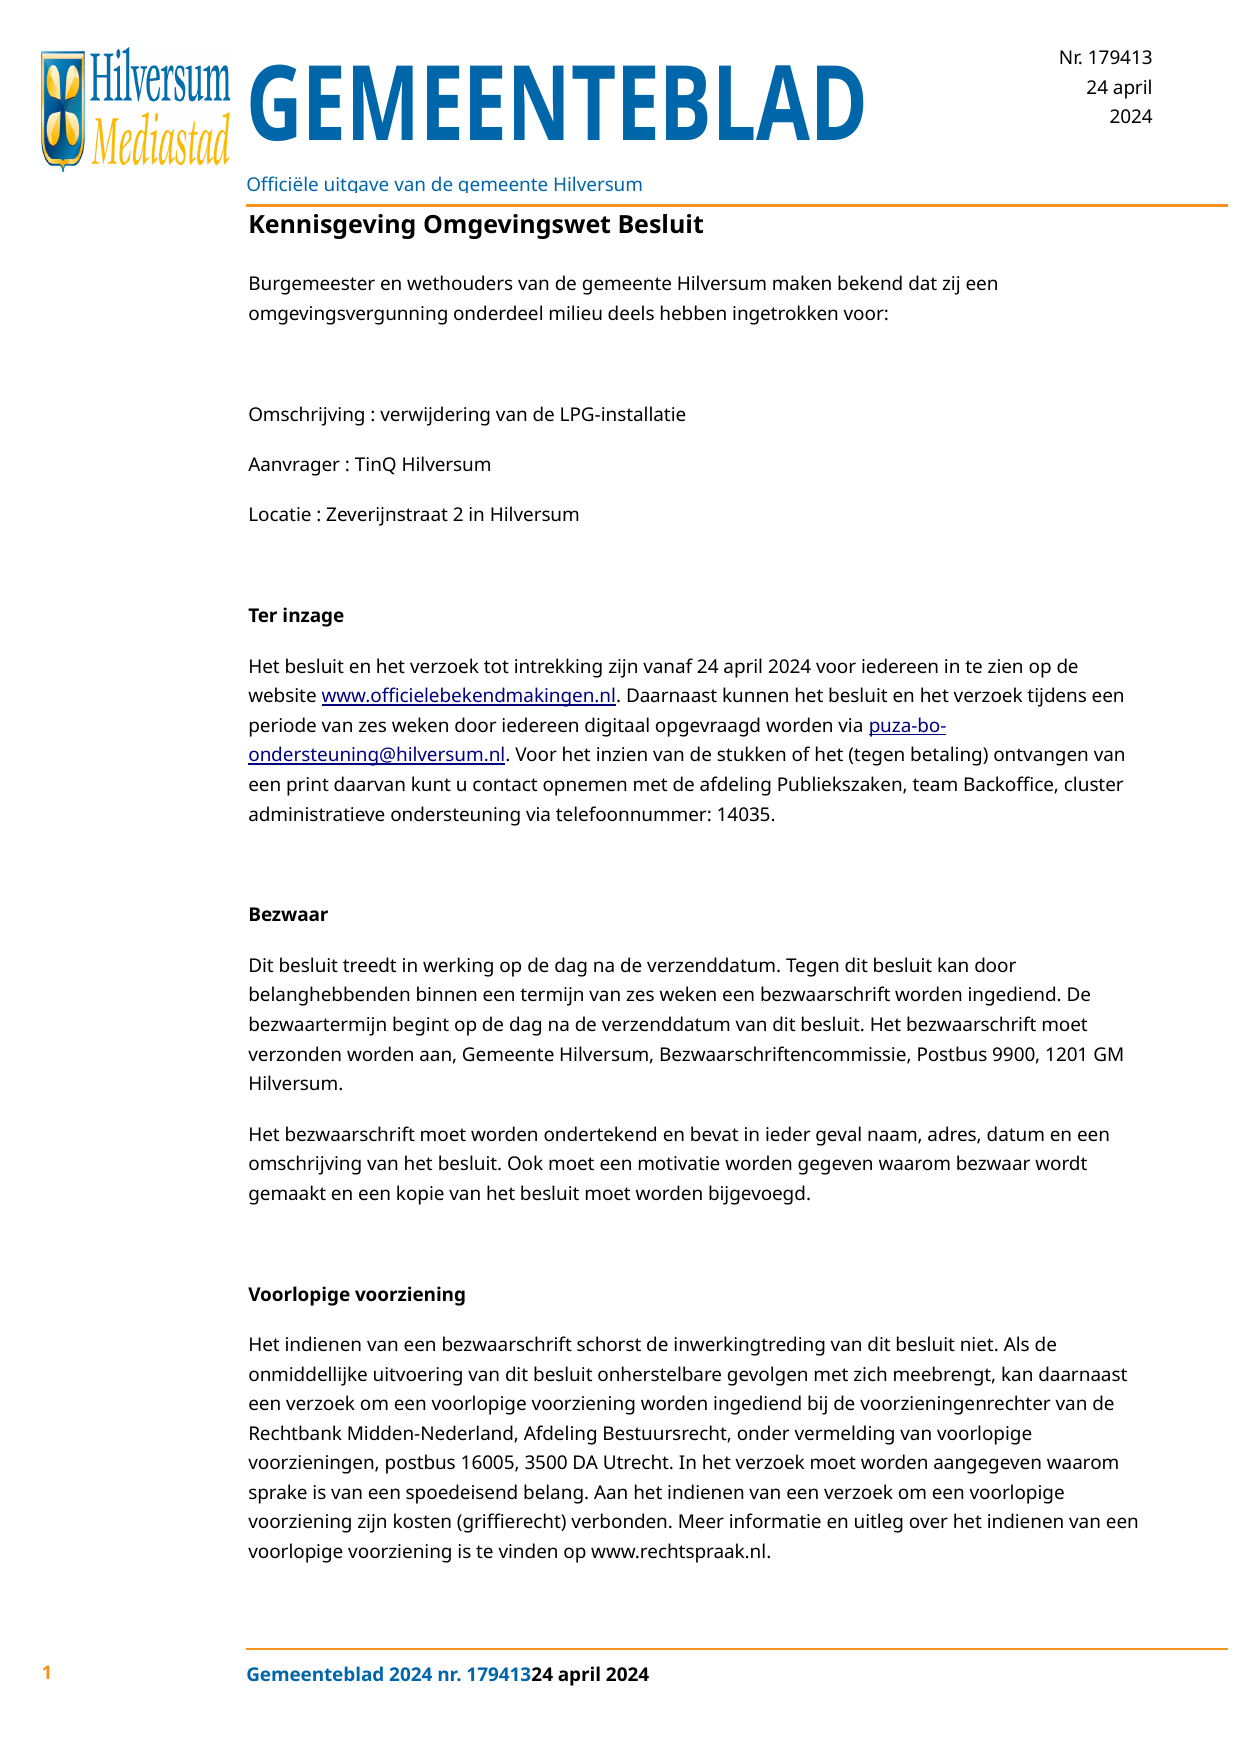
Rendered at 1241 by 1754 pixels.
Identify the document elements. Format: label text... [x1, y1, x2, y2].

text Locatie : Zeverijnstraat 2 in Hilversum [248, 502, 1152, 527]
text Dit besluit treedt in werking op de dag na de verzenddatum. Tegen dit besluit kan door belanghebbenden binnen een termijn van zes weken een bezwaarschrift worden ingediend. De bezwaartermijn begint op de dag na de verzenddatum van dit besluit. Het bezwaarschrift moet verzonden worden aan, Gemeente Hilversum, Bezwaarschriftencommissie, Postbus 9900, 1201 GM Hilversum. [248, 952, 1152, 1096]
text Bezwaar [248, 902, 1152, 927]
text Voorlopige voorziening [248, 1281, 1152, 1306]
text Het indienen van een bezwaarschrift schorst de inwerkingtreding van dit besluit niet. Als de onmiddellijke uitvoering van dit besluit onherstelbare gevolgen met zich meebrengt, kan daarnaast een verzoek om een voorlopige voorziening worden ingediend bij de voorzieningenrechter van de Rechtbank Midden-Nederland, Afdeling Bestuursrecht, onder vermelding van voorlopige voorzieningen, postbus 16005, 3500 DA Utrecht. In het verzoek moet worden aangegeven waarom sprake is van een spoedeisend belang. Aan het indienen van een verzoek om een voorlopige voorziening zijn kosten (griffierecht) verbonden. Meer informatie en uitleg over het indienen van een voorlopige voorziening is te vinden op www.rechtspraak.nl. [248, 1331, 1152, 1564]
text Ter inzage [248, 602, 1152, 628]
text Omschrijving : verwijdering van de LPG-installatie [248, 401, 1152, 426]
text Aanvrager : TinQ Hilversum [248, 451, 1152, 477]
text Het bezwaarschrift moet worden ondertekend en bevat in ieder geval naam, adres, datum en een omschrijving van het besluit. Ook moet een motivatie worden gegeven waarom bezwaar wordt gemaakt en een kopie van het besluit moet worden bijgevoegd. [248, 1121, 1152, 1206]
text Het besluit en het verzoek tot intrekking zijn vanaf 24 april 2024 voor iedereen in te zien op de website www.officielebekendmakingen.nl. Daarnaast kunnen het besluit en het verzoek tijdens een periode van zes weken door iedereen digitaal opgevraagd worden via puza-bo-ondersteuning@hilversum.nl. Voor het inzien van de stukken of het (tegen betaling) ontvangen van een print daarvan kunt u contact opnemen met de afdeling Publiekszaken, team Backoffice, cluster administratieve ondersteuning via telefoonnummer: 14035. [248, 653, 1152, 826]
picture [41, 47, 231, 172]
text Kennisgeving Omgevingswet Besluit [248, 207, 1152, 241]
text Burgemeester en wethouders van de gemeente Hilversum maken bekend dat zij een omgevingsvergunning onderdeel milieu deels hebben ingetrokken voor: [248, 270, 1152, 326]
